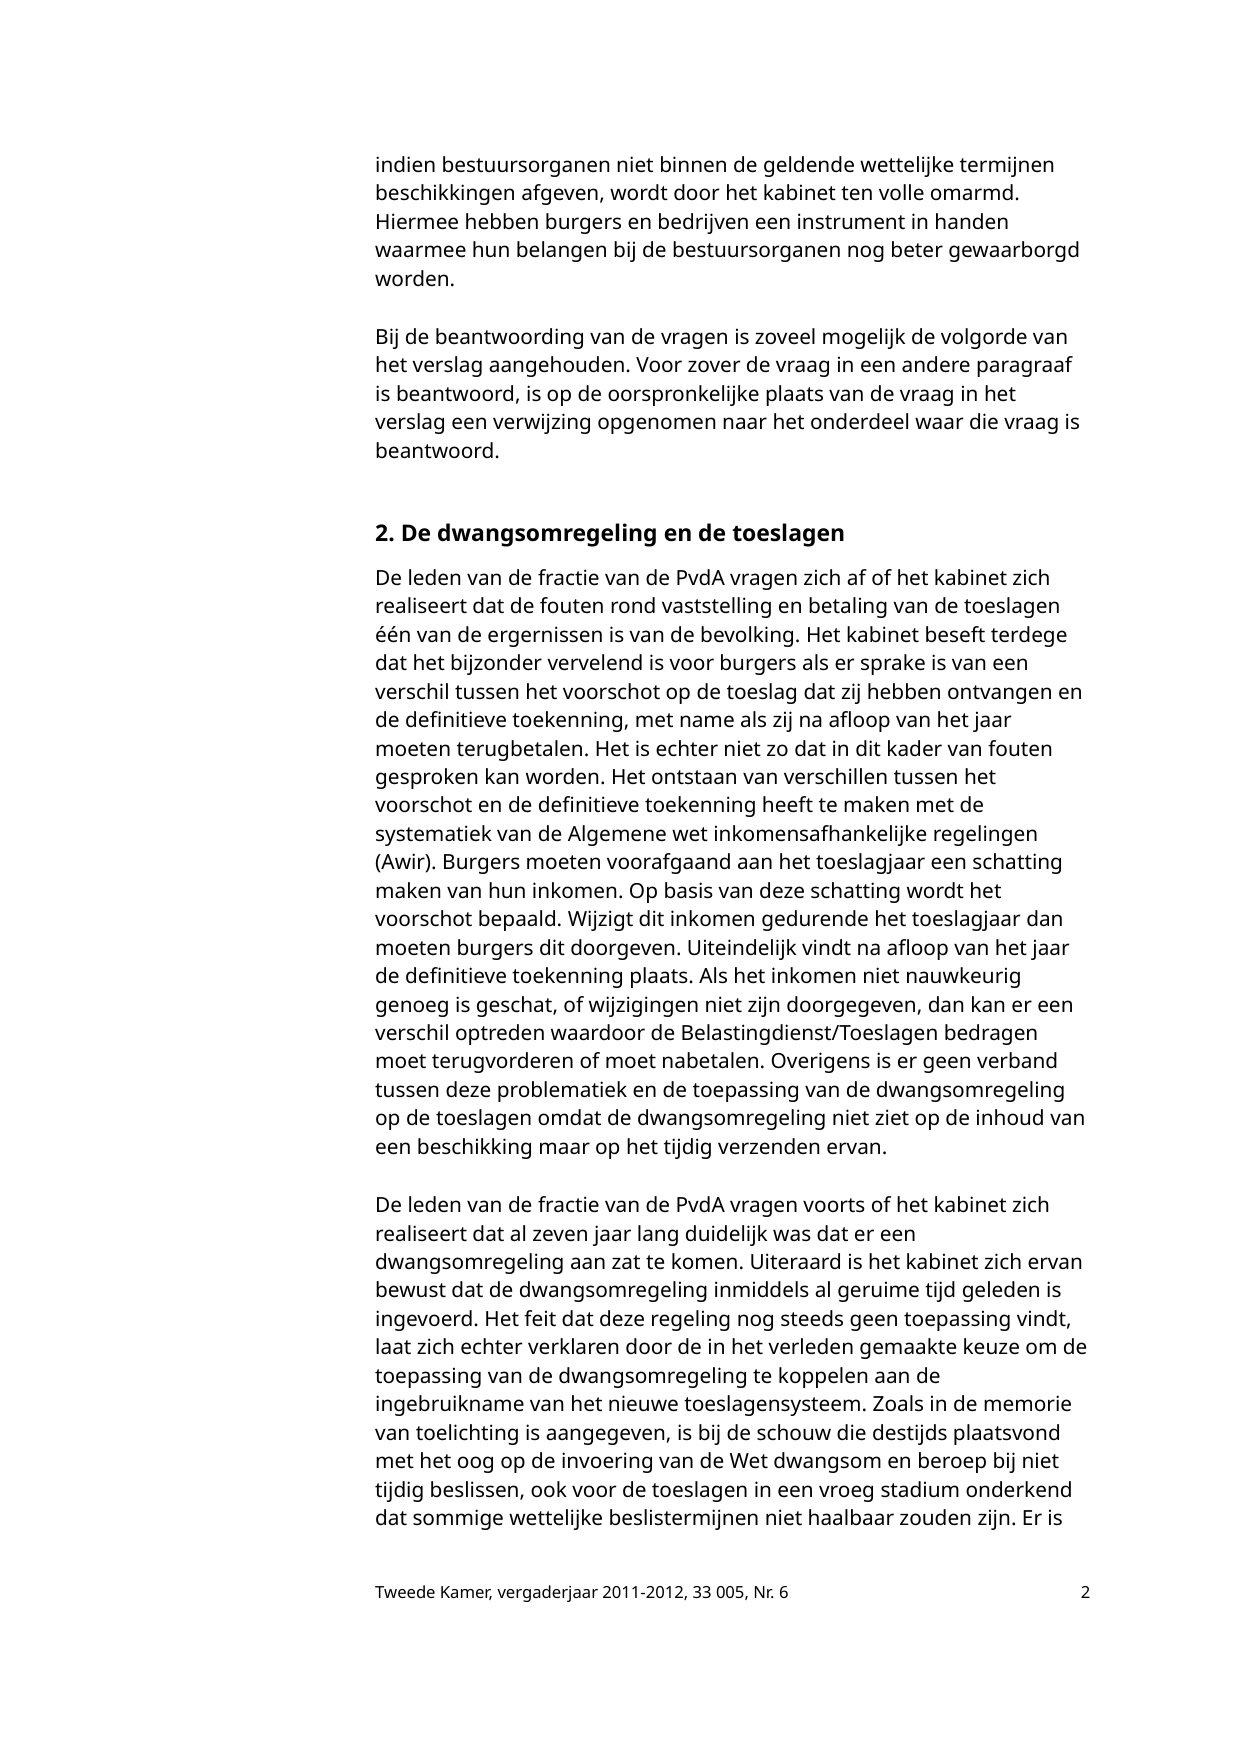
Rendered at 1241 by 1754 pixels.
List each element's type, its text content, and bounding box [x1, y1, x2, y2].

text indien bestuursorganen niet binnen de geldende wettelijke termijnen beschikkingen afgeven, wordt door het kabinet ten volle omarmd. Hiermee hebben burgers en bedrijven een instrument in handen waarmee hun belangen bij de bestuursorganen nog beter gewaarborgd worden. [375, 150, 1090, 292]
subtitle 2. De dwangsomregeling en de toeslagen [375, 517, 1090, 548]
text De leden van de fractie van de PvdA vragen zich af of het kabinet zich realiseert dat de fouten rond vaststelling en betaling van de toeslagen één van de ergernissen is van de bevolking. Het kabinet beseft terdege dat het bijzonder vervelend is voor burgers als er sprake is van een verschil tussen het voorschot op de toeslag dat zij hebben ontvangen en de definitieve toekenning, met name als zij na afloop van het jaar moeten terugbetalen. Het is echter niet zo dat in dit kader van fouten gesproken kan worden. Het ontstaan van verschillen tussen het voorschot en de definitieve toekenning heeft te maken met de systematiek van de Algemene wet inkomensafhankelijke regelingen (Awir). Burgers moeten voorafgaand aan het toeslagjaar een schatting maken van hun inkomen. Op basis van deze schatting wordt het voorschot bepaald. Wijzigt dit inkomen gedurende het toeslagjaar dan moeten burgers dit doorgeven. Uiteindelijk vindt na afloop van het jaar de definitieve toekenning plaats. Als het inkomen niet nauwkeurig genoeg is geschat, of wijzigingen niet zijn doorgegeven, dan kan er een verschil optreden waardoor de Belastingdienst/Toeslagen bedragen moet terugvorderen of moet nabetalen. Overigens is er geen verband tussen deze problematiek en de toepassing van de dwangsomregeling op de toeslagen omdat de dwangsomregeling niet ziet op de inhoud van een beschikking maar op het tijdig verzenden ervan. [375, 563, 1090, 1160]
text De leden van de fractie van de PvdA vragen voorts of het kabinet zich realiseert dat al zeven jaar lang duidelijk was dat er een dwangsomregeling aan zat te komen. Uiteraard is het kabinet zich ervan bewust dat de dwangsomregeling inmiddels al geruime tijd geleden is ingevoerd. Het feit dat deze regeling nog steeds geen toepassing vindt, laat zich echter verklaren door de in het verleden gemaakte keuze om de toepassing van de dwangsomregeling te koppelen aan de ingebruikname van het nieuwe toeslagensysteem. Zoals in de memorie van toelichting is aangegeven, is bij de schouw die destijds plaatsvond met het oog op de invoering van de Wet dwangsom en beroep bij niet tijdig beslissen, ook voor de toeslagen in een vroeg stadium onderkend dat sommige wettelijke beslistermijnen niet haalbaar zouden zijn. Er is [375, 1190, 1090, 1532]
text Bij de beantwoording van de vragen is zoveel mogelijk de volgorde van het verslag aangehouden. Voor zover de vraag in een andere paragraaf is beantwoord, is op de oorspronkelijke plaats van de vraag in het verslag een verwijzing opgenomen naar het onderdeel waar die vraag is beantwoord. [375, 322, 1090, 464]
